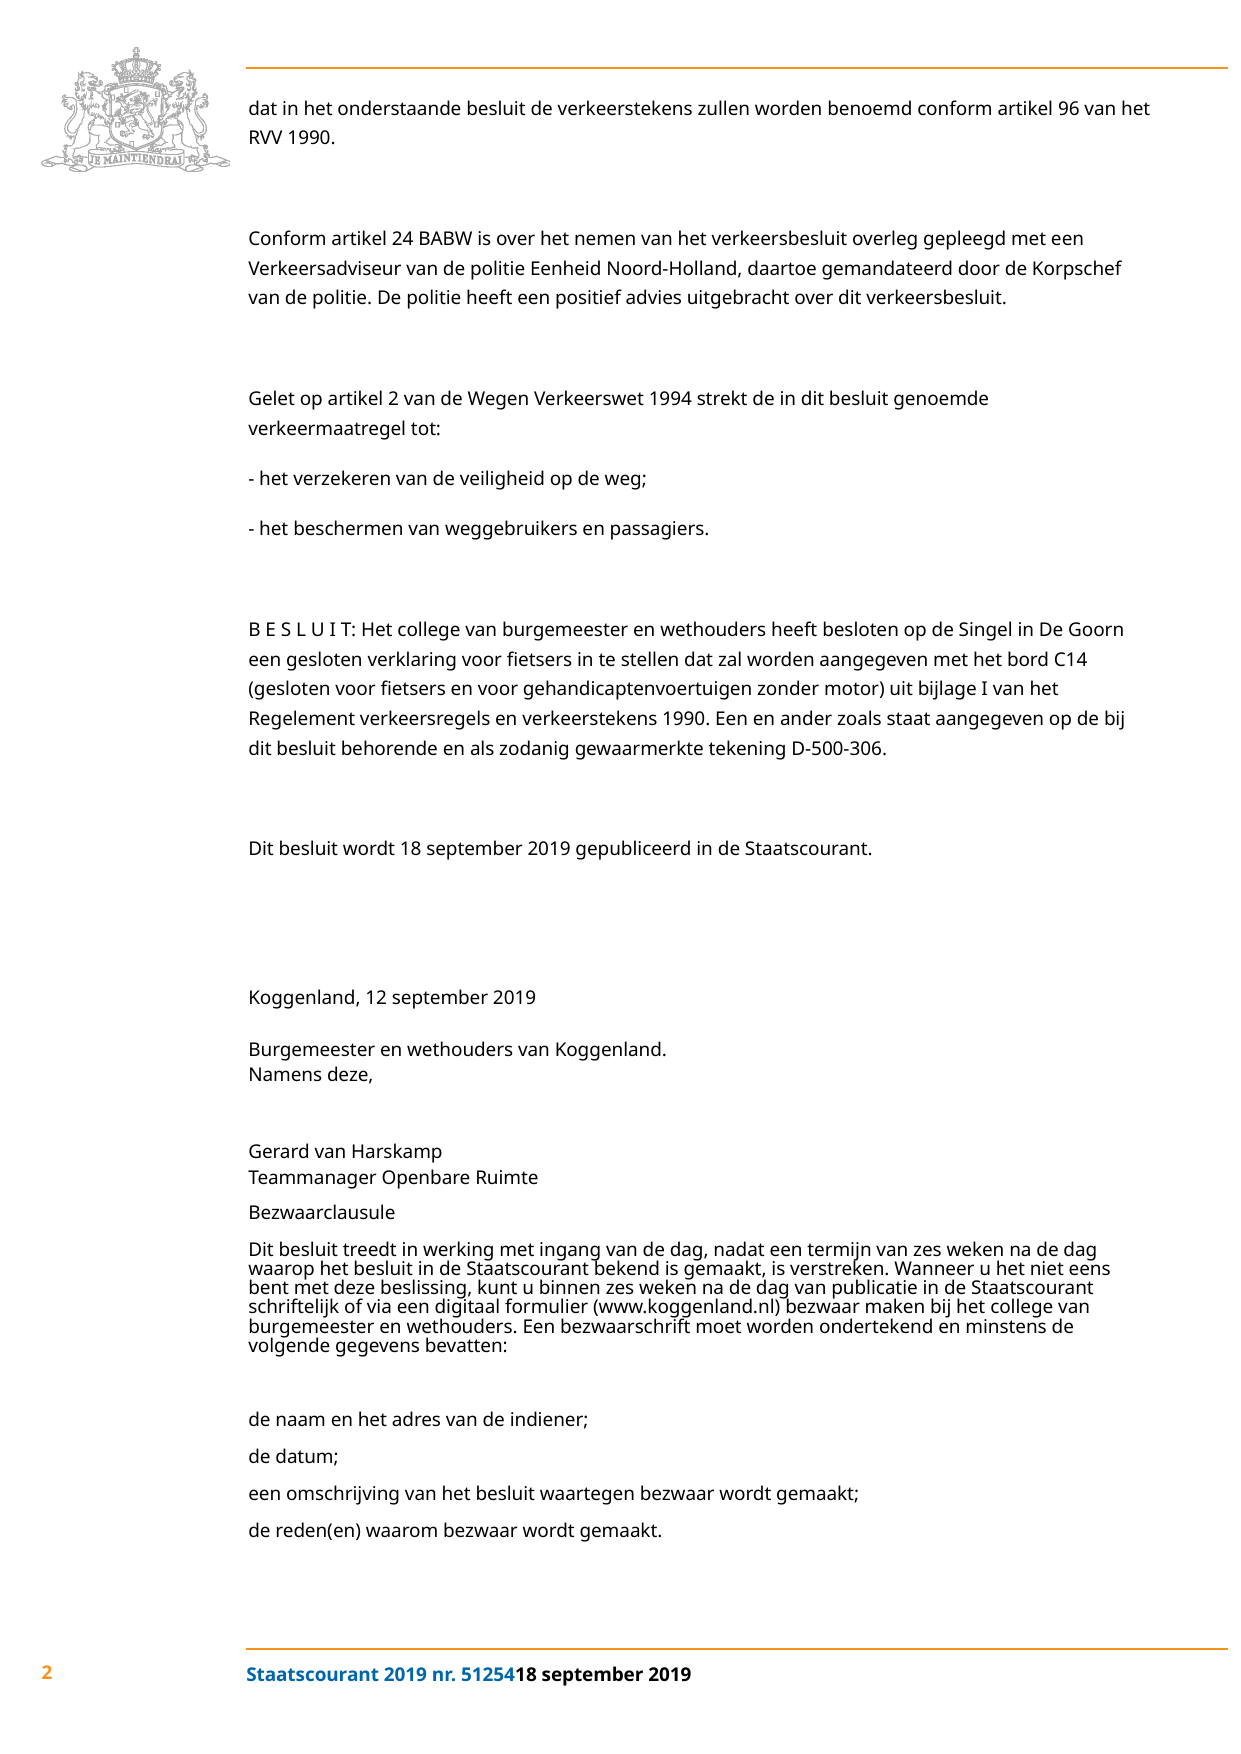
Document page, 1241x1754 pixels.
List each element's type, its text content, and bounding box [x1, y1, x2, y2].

text Gerard van Harskamp [248, 1139, 1152, 1164]
text - het beschermen van weggebruikers en passagiers. [248, 516, 1152, 541]
text de naam en het adres van de indiener; [248, 1411, 1152, 1430]
text de datum; [248, 1448, 1152, 1467]
text - het verzekeren van de veiligheid op de weg; [248, 465, 1152, 491]
text Conform artikel 24 BABW is over het nemen van het verkeersbesluit overleg gepleegd met een Verkeersadviseur van de politie Eenheid Noord-Holland, daartoe gemandateerd door de Korpschef van de politie. De politie heeft een positief advies uitgebracht over dit verkeersbesluit. [248, 225, 1152, 310]
text Dit besluit treedt in werking met ingang van de dag, nadat een termijn van zes weken na de dag waarop het besluit in de Staatscourant bekend is gemaakt, is verstreken. Wanneer u het niet eens bent met deze beslissing, kunt u binnen zes weken na de dag van publicatie in de Staatscourant schriftelijk of via een digitaal formulier (www.koggenland.nl) bezwaar maken bij het college van burgemeester en wethouders. Een bezwaarschrift moet worden ondertekend en minstens de volgende gegevens bevatten: [248, 1241, 1152, 1356]
text Dit besluit wordt 18 september 2019 gepubliceerd in de Staatscourant. [248, 836, 1152, 861]
text Koggenland, 12 september 2019 [248, 984, 1152, 1010]
text Gelet op artikel 2 van de Wegen Verkeerswet 1994 strekt de in dit besluit genoemde verkeermaatregel tot: [248, 385, 1152, 441]
text Namens deze, [248, 1061, 1152, 1087]
text dat in het onderstaande besluit de verkeerstekens zullen worden benoemd conform artikel 96 van het RVV 1990. [248, 95, 1152, 150]
picture [41, 47, 231, 172]
text de reden(en) waarom bezwaar wordt gemaakt. [248, 1522, 1152, 1541]
text een omschrijving van het besluit waartegen bezwaar wordt gemaakt; [248, 1485, 1152, 1504]
text B E S L U I T: Het college van burgemeester en wethouders heeft besloten op de Singel in De Goorn een gesloten verklaring voor fietsers in te stellen dat zal worden aangegeven met het bord C14 (gesloten voor fietsers en voor gehandicaptenvoertuigen zonder motor) uit bijlage I van het Regelement verkeersregels en verkeerstekens 1990. Een en ander zoals staat aangegeven op de bij dit besluit behorende en als zodanig gewaarmerkte tekening D-500-306. [248, 616, 1152, 761]
text Burgemeester en wethouders van Koggenland. [248, 1036, 1152, 1061]
text Teammanager Openbare Ruimte [248, 1164, 1152, 1190]
text Bezwaarclausule [248, 1204, 1152, 1223]
